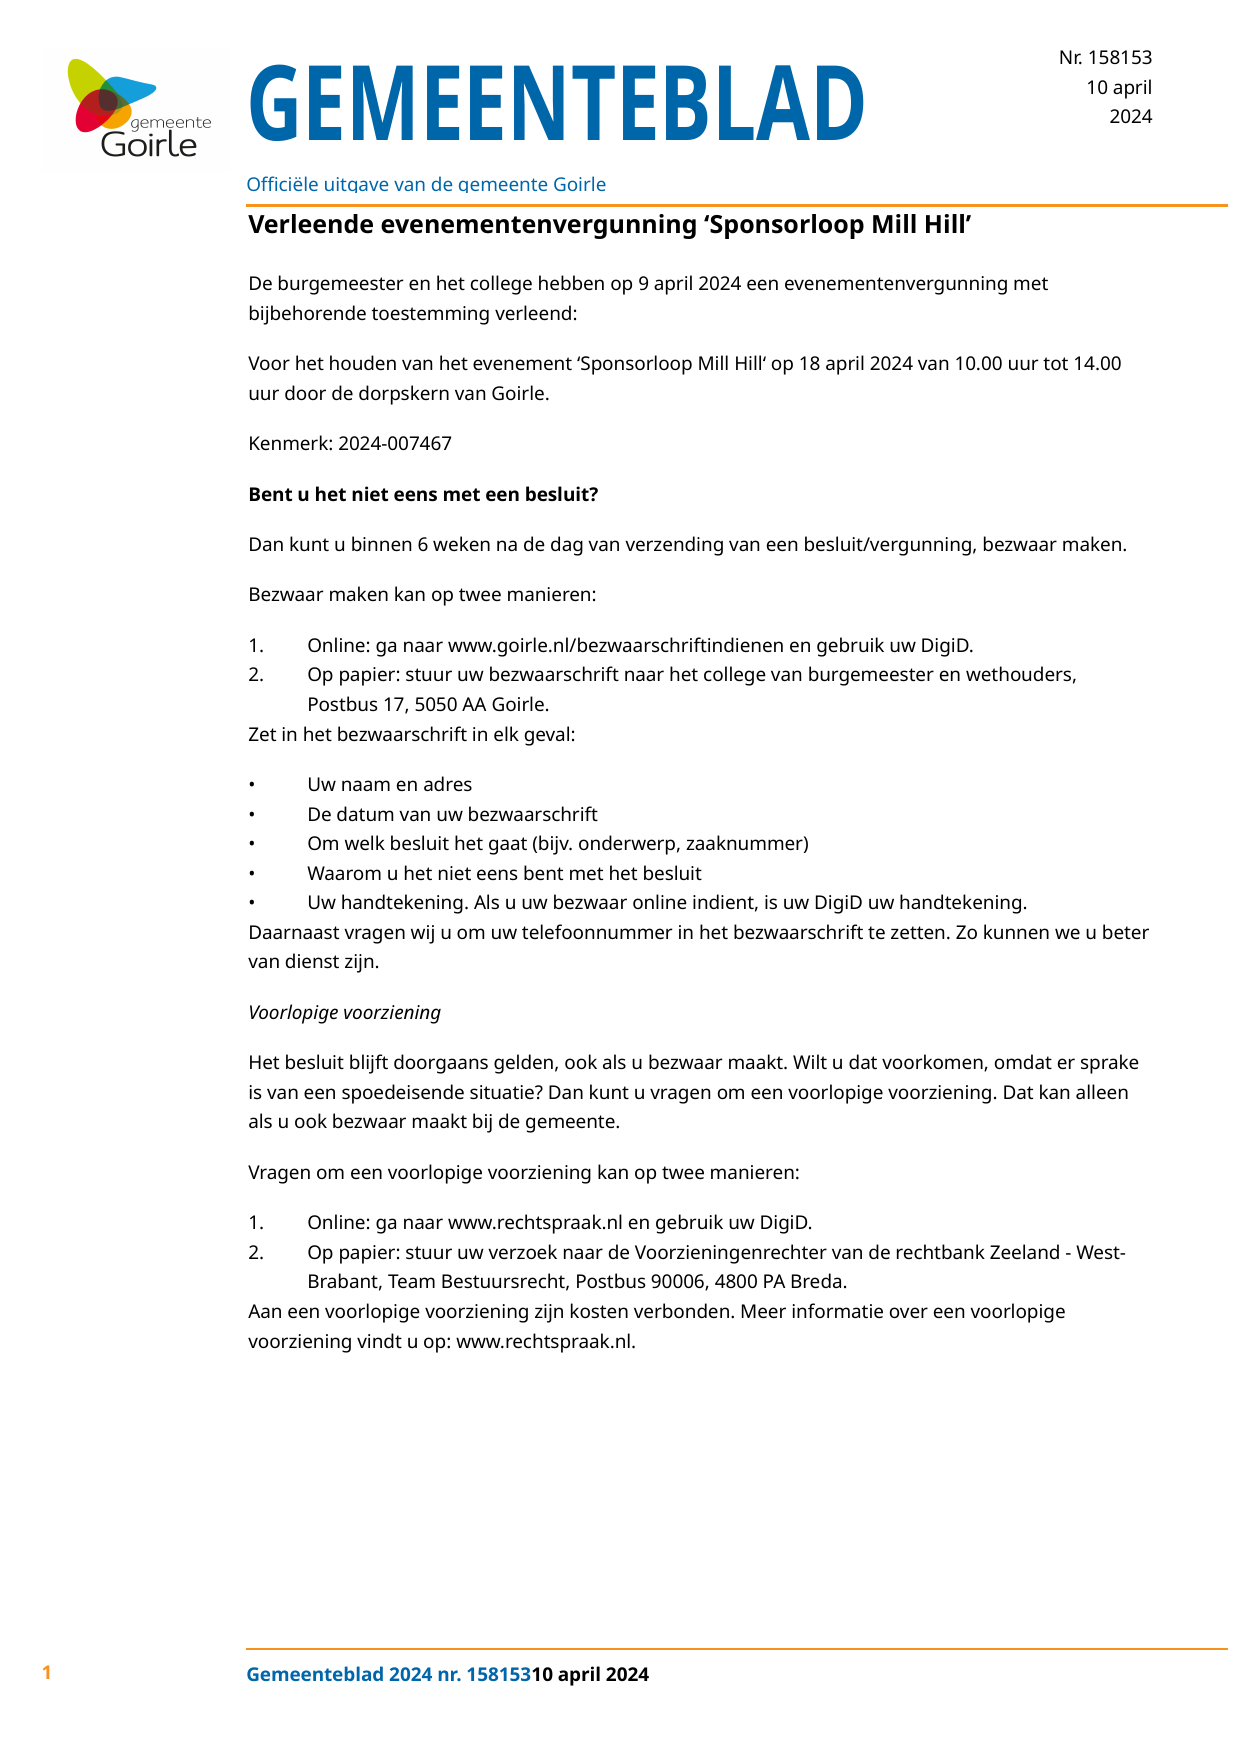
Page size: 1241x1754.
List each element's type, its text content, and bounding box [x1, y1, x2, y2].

list Online: ga naar www.goirle.nl/bezwaarschriftindienen en gebruik uw DigiD. [248, 632, 1152, 658]
text Daarnaast vragen wij u om uw telefoonnummer in het bezwaarschrift te zetten. Zo kunnen we u beter van dienst zijn. [248, 919, 1152, 974]
text Voor het houden van het evenement ‘Sponsorloop Mill Hill‘ op 18 april 2024 van 10.00 uur tot 14.00 uur door de dorpskern van Goirle. [248, 350, 1152, 406]
list Uw handtekening. Als u uw bezwaar online indient, is uw DigiD uw handtekening. [248, 889, 1152, 915]
text Dan kunt u binnen 6 weken na de dag van verzending van een besluit/vergunning, bezwaar maken. [248, 531, 1152, 557]
text Kenmerk: 2024-007467 [248, 430, 1152, 456]
text Aan een voorlopige voorziening zijn kosten verbonden. Meer informatie over een voorlopige voorziening vindt u op: www.rechtspraak.nl. [248, 1298, 1152, 1353]
list Op papier: stuur uw bezwaarschrift naar het college van burgemeester en wethouders, Postbus 17, 5050 AA Goirle. [248, 662, 1152, 717]
list Op papier: stuur uw verzoek naar de Voorzieningenrechter van de rechtbank Zeeland - West-Brabant, Team Bestuursrecht, Postbus 90006, 4800 PA Breda. [248, 1239, 1152, 1294]
list Waarom u het niet eens bent met het besluit [248, 860, 1152, 886]
text Voorlopige voorziening [248, 999, 1152, 1025]
text Zet in het bezwaarschrift in elk geval: [248, 721, 1152, 746]
list Uw naam en adres [248, 771, 1152, 797]
text Bezwaar maken kan op twee manieren: [248, 582, 1152, 607]
list Om welk besluit het gaat (bijv. onderwerp, zaaknummer) [248, 830, 1152, 856]
picture [41, 47, 231, 172]
text Vragen om een voorlopige voorziening kan op twee manieren: [248, 1159, 1152, 1185]
text Het besluit blijft doorgaans gelden, ook als u bezwaar maakt. Wilt u dat voorkomen, omdat er sprake is van een spoedeisende situatie? Dan kunt u vragen om een voorlopige voorziening. Dat kan alleen als u ook bezwaar maakt bij de gemeente. [248, 1049, 1152, 1134]
text De burgemeester en het college hebben op 9 april 2024 een evenementenvergunning met bijbehorende toestemming verleend: [248, 270, 1152, 326]
list Online: ga naar www.rechtspraak.nl en gebruik uw DigiD. [248, 1209, 1152, 1235]
text Bent u het niet eens met een besluit? [248, 481, 1152, 506]
list De datum van uw bezwaarschrift [248, 801, 1152, 826]
text Verleende evenementenvergunning ‘Sponsorloop Mill Hill’ [248, 207, 1152, 241]
